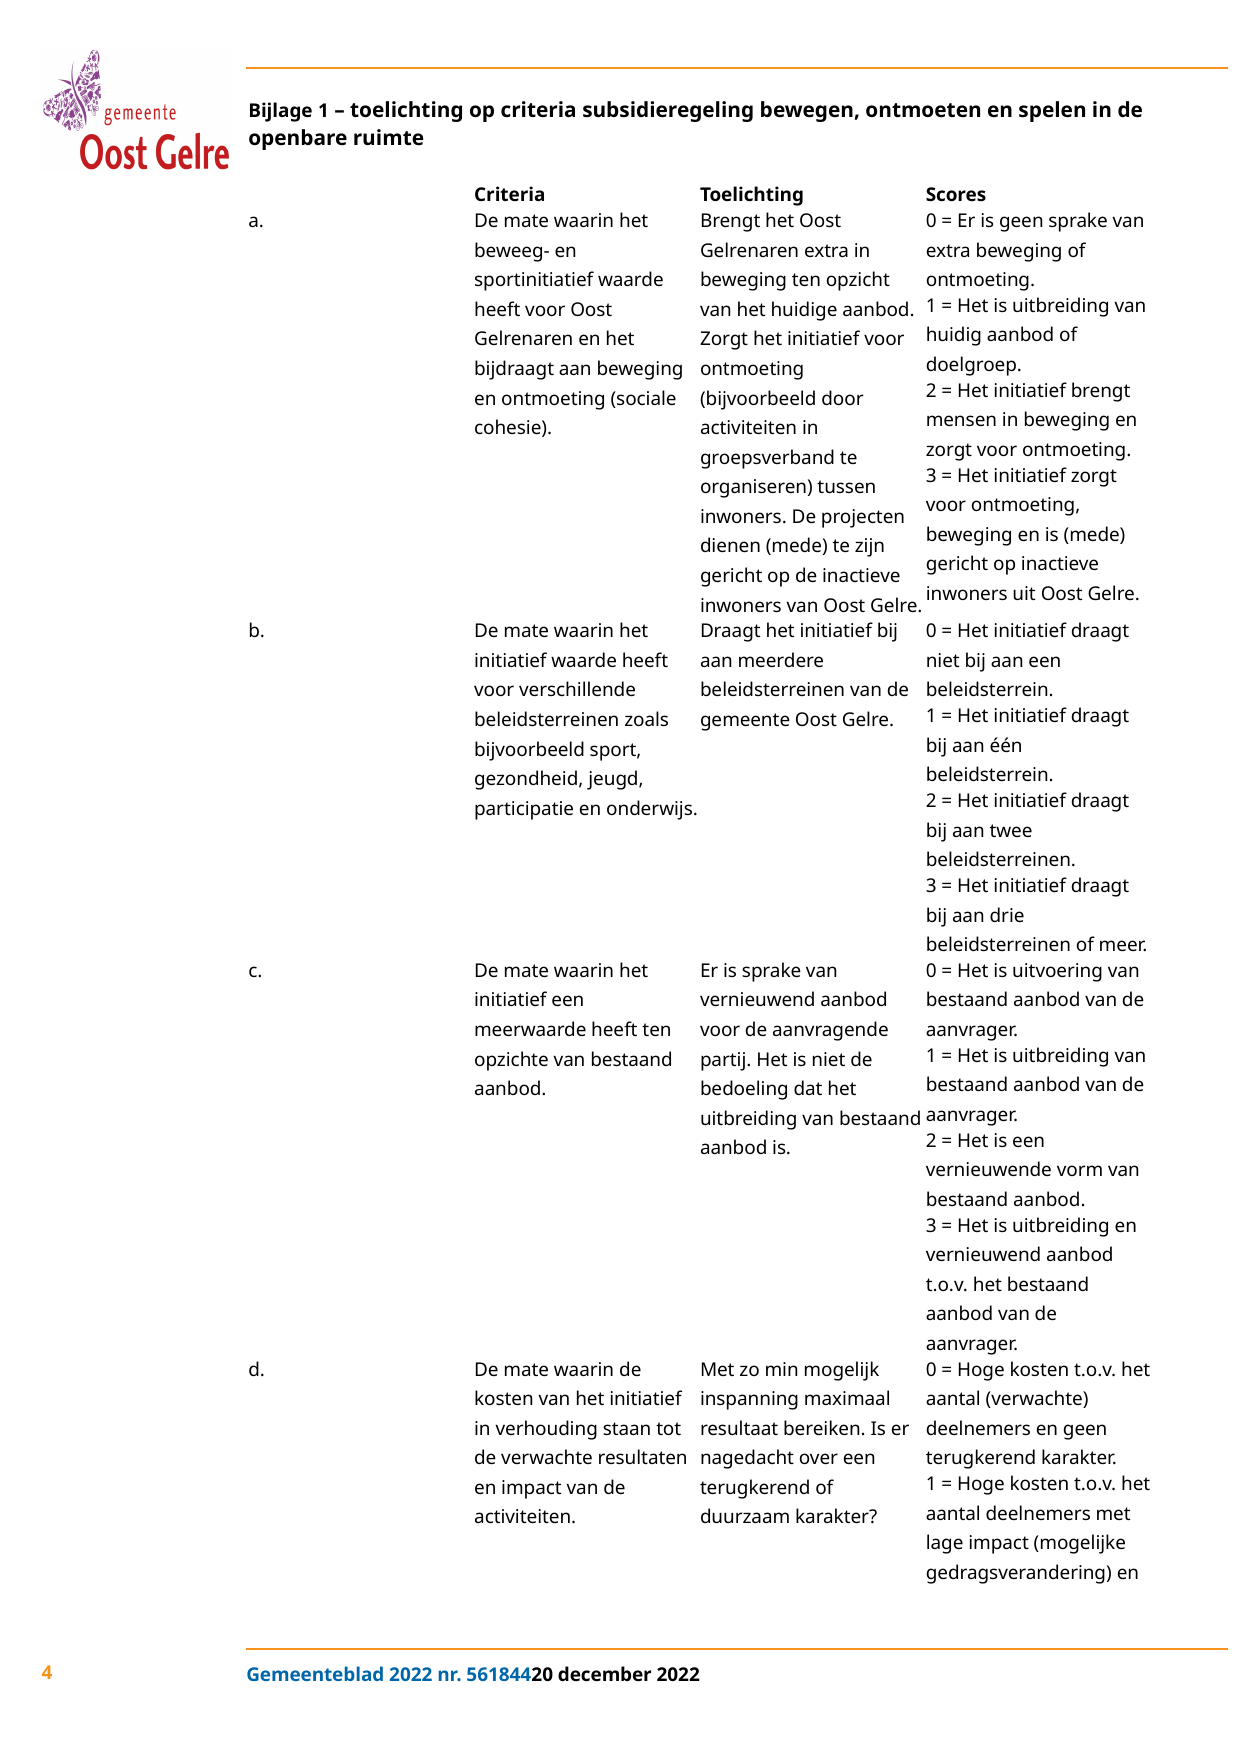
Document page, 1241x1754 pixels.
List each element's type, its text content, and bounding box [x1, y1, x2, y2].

table_cell 0 = Hoge kosten t.o.v. het aantal (verwachte) deelnemers en geen terugkerend karakter. [926, 1356, 1152, 1470]
table_cell 2 = Het is een vernieuwende vorm van bestaand aanbod. [926, 1127, 1152, 1212]
table_cell 1 = Hoge kosten t.o.v. het aantal deelnemers met lage impact (mogelijke gedragsverandering) en [926, 1470, 1152, 1585]
table_cell Er is sprake van vernieuwend aanbod voor de aanvragende partij. Het is niet de bedoeling dat het uitbreiding van bestaand aanbod is. [700, 957, 926, 1356]
text Bijlage 1 – toelichting op criteria subsidieregeling bewegen, ontmoeten en spelen in de openbare ruimte [248, 95, 1152, 152]
table_cell Brengt het Oost Gelrenaren extra in beweging ten opzicht van het huidige aanbod. Zorgt het initiatief voor ontmoeting (bijvoorbeeld door activiteiten in groepsverband te organiseren) tussen inwoners. De projecten dienen (mede) te zijn gericht op de inactieve inwoners van Oost Gelre. [700, 207, 926, 617]
table_cell 3 = Het initiatief zorgt voor ontmoeting, beweging en is (mede) gericht op inactieve inwoners uit Oost Gelre. [926, 462, 1152, 617]
table_cell De mate waarin het initiatief een meerwaarde heeft ten opzichte van bestaand aanbod. [474, 957, 700, 1356]
table_cell 1 = Het is uitbreiding van huidig aanbod of doelgroep. [926, 292, 1152, 377]
table_cell 1 = Het is uitbreiding van bestaand aanbod van de aanvrager. [926, 1042, 1152, 1127]
table_cell De mate waarin de kosten van het initiatief in verhouding staan tot de verwachte resultaten en impact van de activiteiten. [474, 1356, 700, 1585]
table_cell Met zo min mogelijk inspanning maximaal resultaat bereiken. Is er nagedacht over een terugkerend of duurzaam karakter? [700, 1356, 926, 1585]
table_cell 2 = Het initiatief draagt bij aan twee beleidsterreinen. [926, 787, 1152, 872]
table_cell 1 = Het initiatief draagt bij aan één beleidsterrein. [926, 703, 1152, 787]
table_header Toelichting [700, 181, 926, 207]
table_cell b. [248, 618, 474, 957]
table_cell De mate waarin het initiatief waarde heeft voor verschillende beleidsterreinen zoals bijvoorbeeld sport, gezondheid, jeugd, participatie en onderwijs. [474, 618, 700, 957]
table_header Criteria [474, 181, 700, 207]
table_cell 3 = Het initiatief draagt bij aan drie beleidsterreinen of meer. [926, 872, 1152, 957]
picture [41, 47, 231, 172]
table_cell 0 = Het initiatief draagt niet bij aan een beleidsterrein. [926, 618, 1152, 702]
table_cell De mate waarin het beweeg- en sportinitiatief waarde heeft voor Oost Gelrenaren en het bijdraagt aan beweging en ontmoeting (sociale cohesie). [474, 207, 700, 617]
table_cell c. [248, 957, 474, 1356]
table_cell 3 = Het is uitbreiding en vernieuwend aanbod t.o.v. het bestaand aanbod van de aanvrager. [926, 1212, 1152, 1356]
table_cell d. [248, 1356, 474, 1585]
table_cell 2 = Het initiatief brengt mensen in beweging en zorgt voor ontmoeting. [926, 377, 1152, 462]
table_header Scores [926, 181, 1152, 207]
table_cell Draagt het initiatief bij aan meerdere beleidsterreinen van de gemeente Oost Gelre. [700, 618, 926, 957]
table_cell 0 = Het is uitvoering van bestaand aanbod van de aanvrager. [926, 957, 1152, 1042]
table_header [248, 181, 474, 207]
table_cell 0 = Er is geen sprake van extra beweging of ontmoeting. [926, 207, 1152, 292]
table_cell a. [248, 207, 474, 617]
